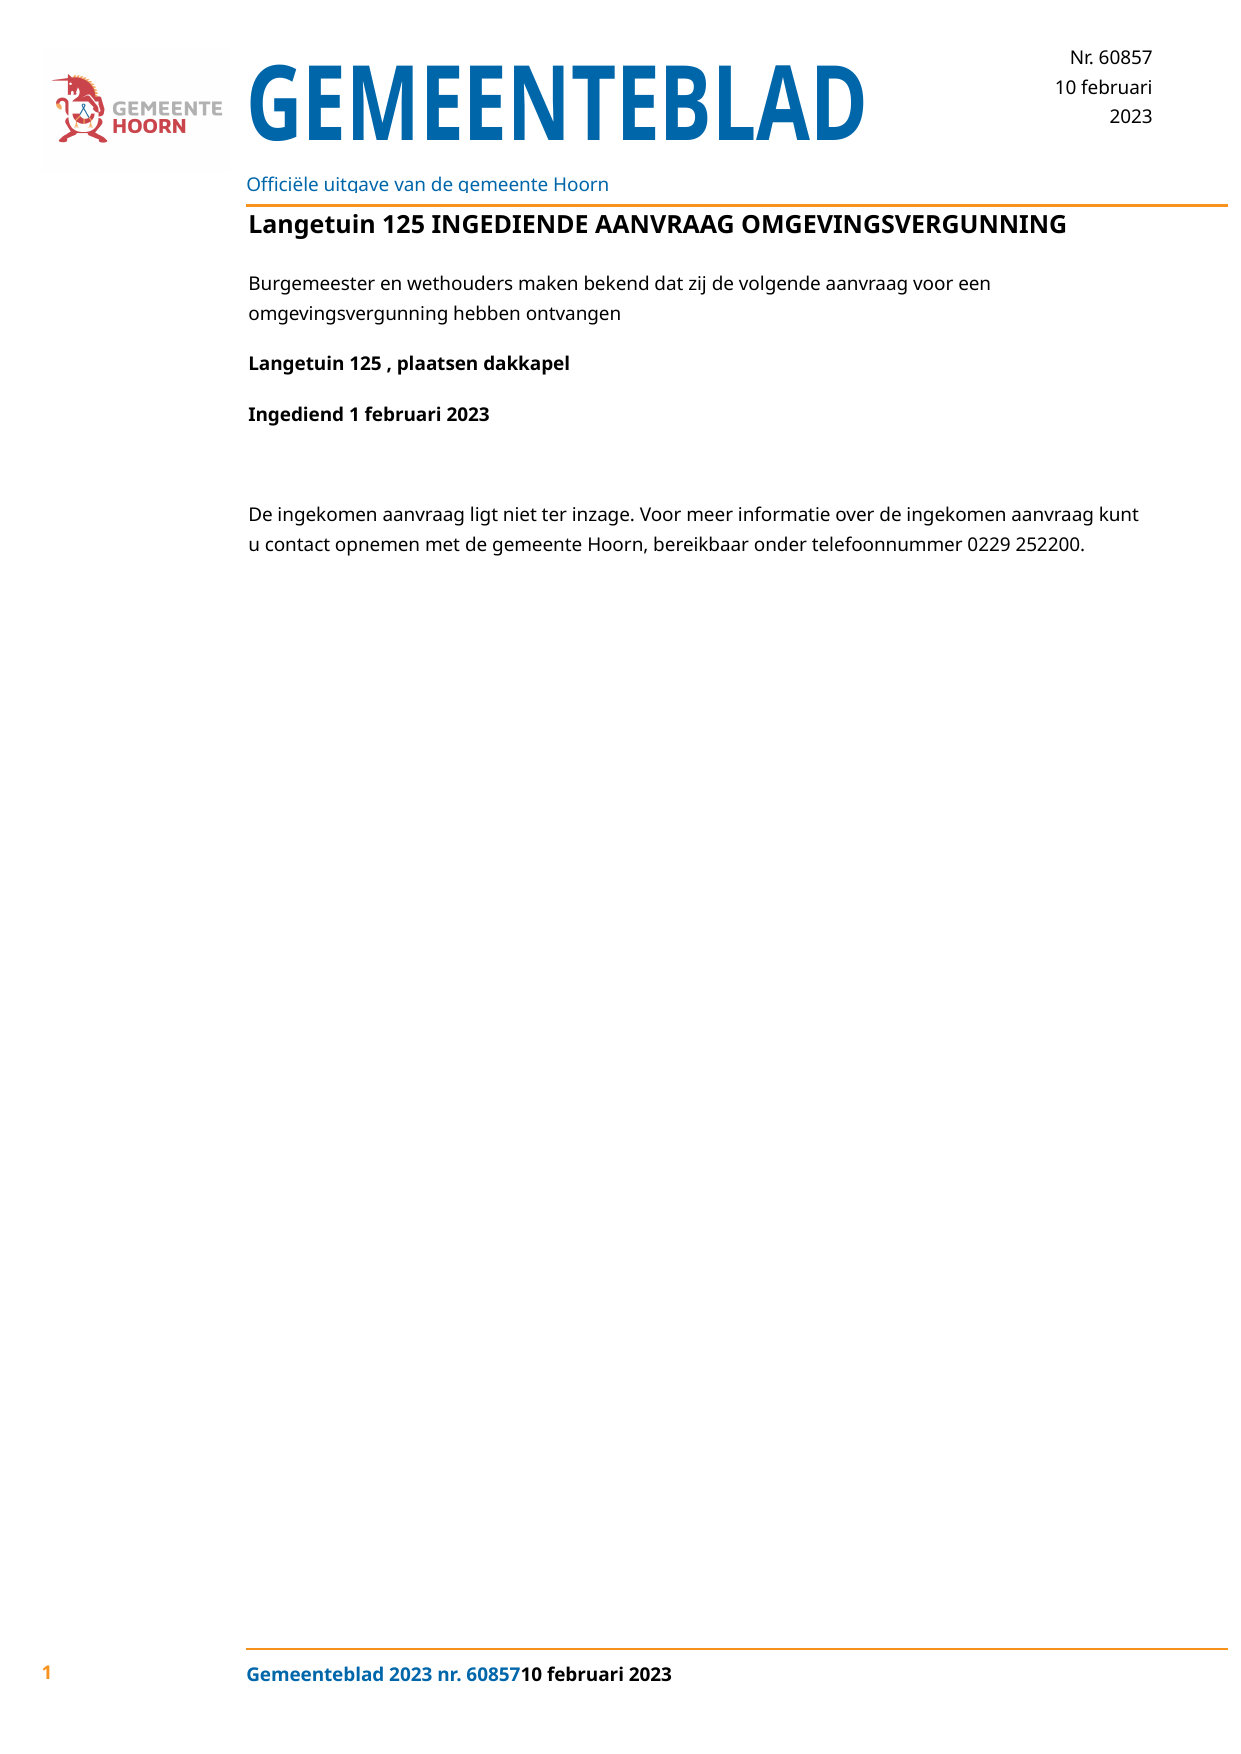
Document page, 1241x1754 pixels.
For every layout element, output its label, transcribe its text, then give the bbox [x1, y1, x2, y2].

text De ingekomen aanvraag ligt niet ter inzage. Voor meer informatie over de ingekomen aanvraag kunt u contact opnemen met de gemeente Hoorn, bereikbaar onder telefoonnummer 0229 252200. [248, 502, 1152, 557]
picture [41, 47, 231, 172]
text Langetuin 125 INGEDIENDE AANVRAAG OMGEVINGSVERGUNNING [248, 207, 1152, 241]
text Burgemeester en wethouders maken bekend dat zij de volgende aanvraag voor een omgevingsvergunning hebben ontvangen [248, 270, 1152, 326]
text Ingediend 1 februari 2023 [248, 401, 1152, 426]
text Langetuin 125 , plaatsen dakkapel [248, 350, 1152, 376]
